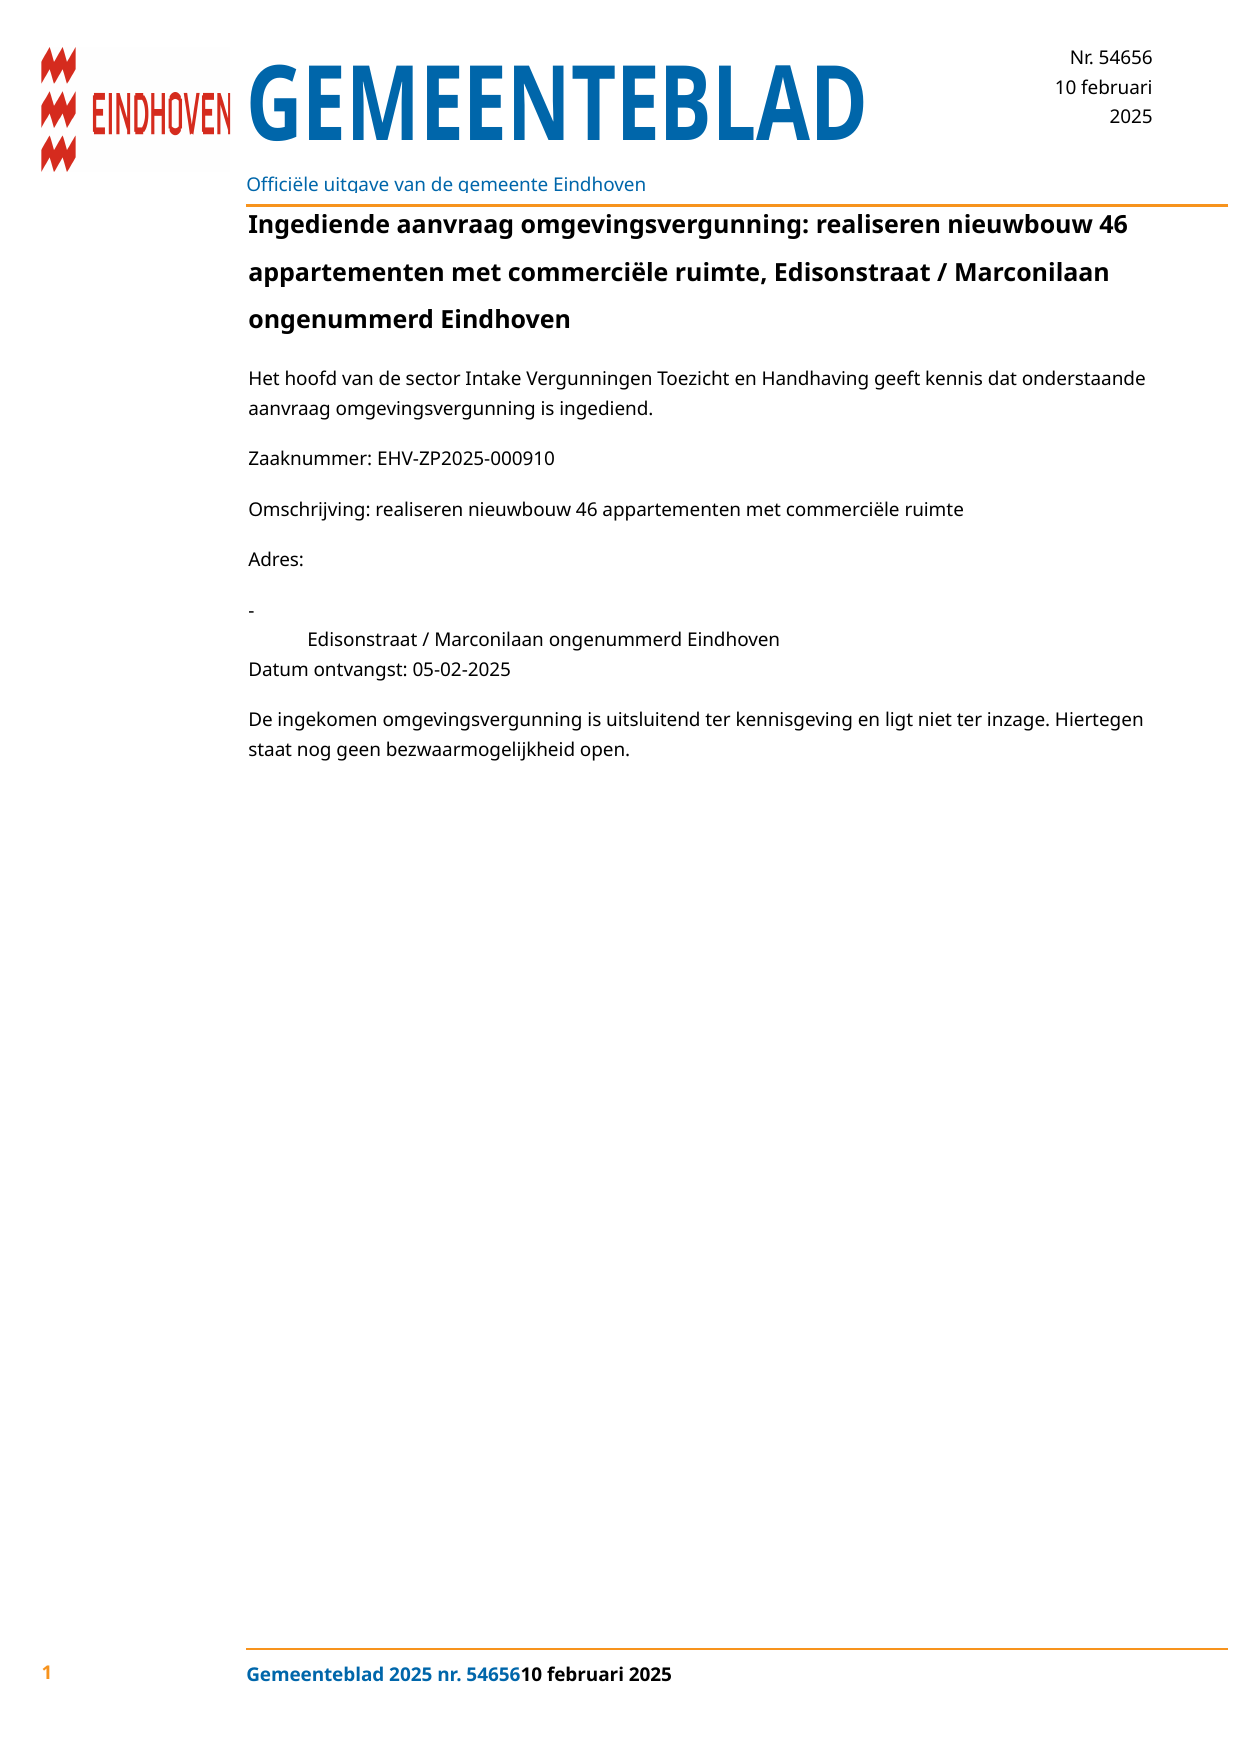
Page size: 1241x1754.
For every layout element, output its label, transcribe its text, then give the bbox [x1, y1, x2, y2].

text Datum ontvangst: 05-02-2025 [248, 656, 1152, 682]
text Ingediende aanvraag omgevingsvergunning: realiseren nieuwbouw 46 appartementen met commerciële ruimte, Edisonstraat / Marconilaan ongenummerd Eindhoven [248, 207, 1152, 336]
text Omschrijving: realiseren nieuwbouw 46 appartementen met commerciële ruimte [248, 496, 1152, 522]
text Het hoofd van de sector Intake Vergunningen Toezicht en Handhaving geeft kennis dat onderstaande aanvraag omgevingsvergunning is ingediend. [248, 366, 1152, 421]
text Adres: [248, 546, 1152, 572]
text Zaaknummer: EHV-ZP2025-000910 [248, 446, 1152, 471]
list Edisonstraat / Marconilaan ongenummerd Eindhoven [248, 626, 1152, 652]
text De ingekomen omgevingsvergunning is uitsluitend ter kennisgeving en ligt niet ter inzage. Hiertegen staat nog geen bezwaarmogelijkheid open. [248, 706, 1152, 762]
picture [41, 47, 231, 172]
